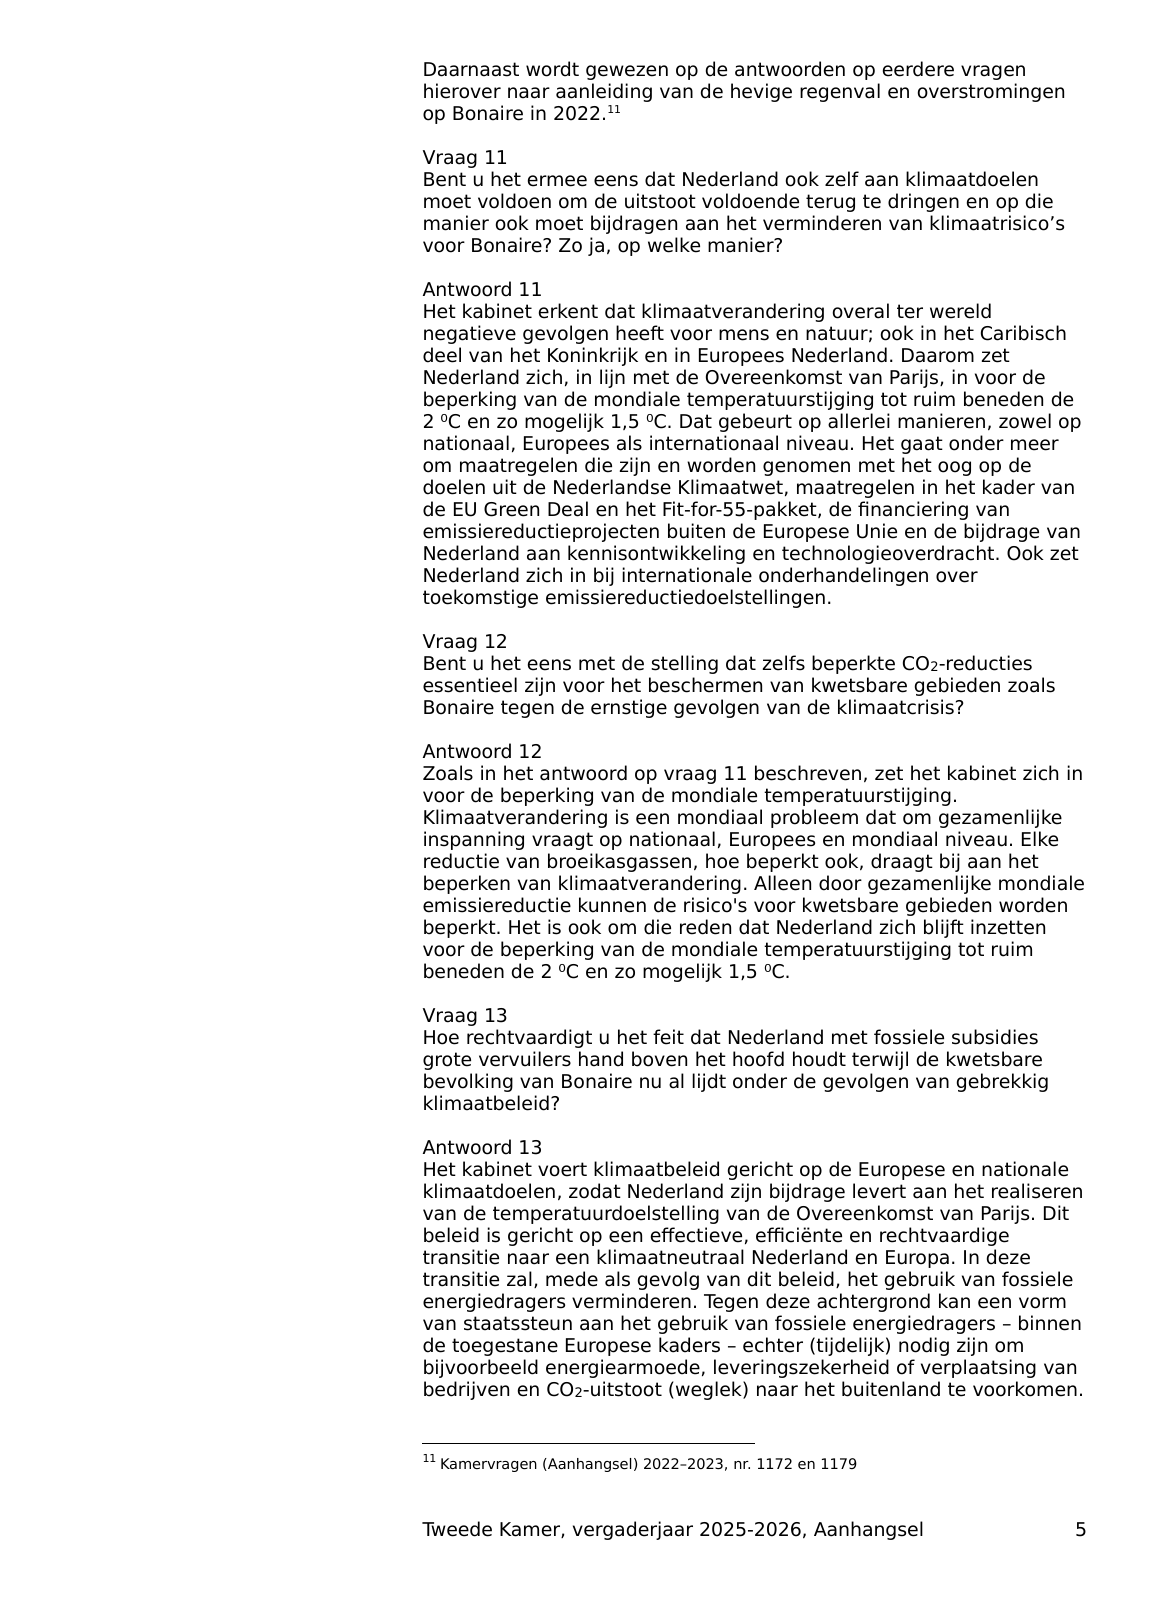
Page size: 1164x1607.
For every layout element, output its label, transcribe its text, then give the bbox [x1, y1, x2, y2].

text Zoals in het antwoord op vraag 11 beschreven, zet het kabinet zich in voor de beperking van de mondiale temperatuurstijging. Klimaatverandering is een mondiaal probleem dat om gezamenlijke inspanning vraagt op nationaal, Europees en mondiaal niveau. Elke reductie van broeikasgassen, hoe beperkt ook, draagt bij aan het beperken van klimaatverandering. Alleen door gezamenlijke mondiale emissiereductie kunnen de risico's voor kwetsbare gebieden worden beperkt. Het is ook om die reden dat Nederland zich blijft inzetten voor de beperking van de mondiale temperatuurstijging tot ruim beneden de 2 ⁰C en zo mogelijk 1,5 ⁰C. [422, 763, 1087, 983]
text Antwoord 11 [422, 279, 1087, 301]
text Daarnaast wordt gewezen op de antwoorden op eerdere vragen hierover naar aanleiding van de hevige regenval en overstromingen op Bonaire in 2022. [422, 59, 1087, 125]
text Kamervragen (Aanhangsel) 2022–2023, nr. 1172 en 1179 [422, 1452, 1087, 1474]
text Het kabinet erkent dat klimaatverandering overal ter wereld negatieve gevolgen heeft voor mens en natuur; ook in het Caribisch deel van het Koninkrijk en in Europees Nederland. Daarom zet Nederland zich, in lijn met de Overeenkomst van Parijs, in voor de beperking van de mondiale temperatuurstijging tot ruim beneden de 2 ⁰C en zo mogelijk 1,5 ⁰C. Dat gebeurt op allerlei manieren, zowel op nationaal, Europees als internationaal niveau. Het gaat onder meer om maatregelen die zijn en worden genomen met het oog op de doelen uit de Nederlandse Klimaatwet, maatregelen in het kader van de EU Green Deal en het Fit-for-55-pakket, de financiering van emissiereductieprojecten buiten de Europese Unie en de bijdrage van Nederland aan kennisontwikkeling en technologieoverdracht. Ook zet Nederland zich in bij internationale onderhandelingen over toekomstige emissiereductiedoelstellingen. [422, 301, 1087, 609]
text Vraag 12 [422, 631, 1087, 653]
text Het kabinet voert klimaatbeleid gericht op de Europese en nationale klimaatdoelen, zodat Nederland zijn bijdrage levert aan het realiseren van de temperatuurdoelstelling van de Overeenkomst van Parijs. Dit beleid is gericht op een effectieve, efficiënte en rechtvaardige transitie naar een klimaatneutraal Nederland en Europa. In deze transitie zal, mede als gevolg van dit beleid, het gebruik van fossiele energiedragers verminderen. Tegen deze achtergrond kan een vorm van staatssteun aan het gebruik van fossiele energiedragers – binnen de toegestane Europese kaders – echter (tijdelijk) nodig zijn om bijvoorbeeld energiearmoede, leveringszekerheid of verplaatsing van bedrijven en CO2-uitstoot (weglek) naar het buitenland te voorkomen. [422, 1159, 1087, 1401]
text Bent u het ermee eens dat Nederland ook zelf aan klimaatdoelen moet voldoen om de uitstoot voldoende terug te dringen en op die manier ook moet bijdragen aan het verminderen van klimaatrisico’s voor Bonaire? Zo ja, op welke manier? [422, 169, 1087, 257]
text Bent u het eens met de stelling dat zelfs beperkte CO2-reducties essentieel zijn voor het beschermen van kwetsbare gebieden zoals Bonaire tegen de ernstige gevolgen van de klimaatcrisis? [422, 653, 1087, 719]
text Hoe rechtvaardigt u het feit dat Nederland met fossiele subsidies grote vervuilers hand boven het hoofd houdt terwijl de kwetsbare bevolking van Bonaire nu al lijdt onder de gevolgen van gebrekkig klimaatbeleid? [422, 1027, 1087, 1115]
text Antwoord 12 [422, 741, 1087, 763]
text Vraag 11 [422, 147, 1087, 169]
text Antwoord 13 [422, 1137, 1087, 1159]
text Vraag 13 [422, 1005, 1087, 1027]
